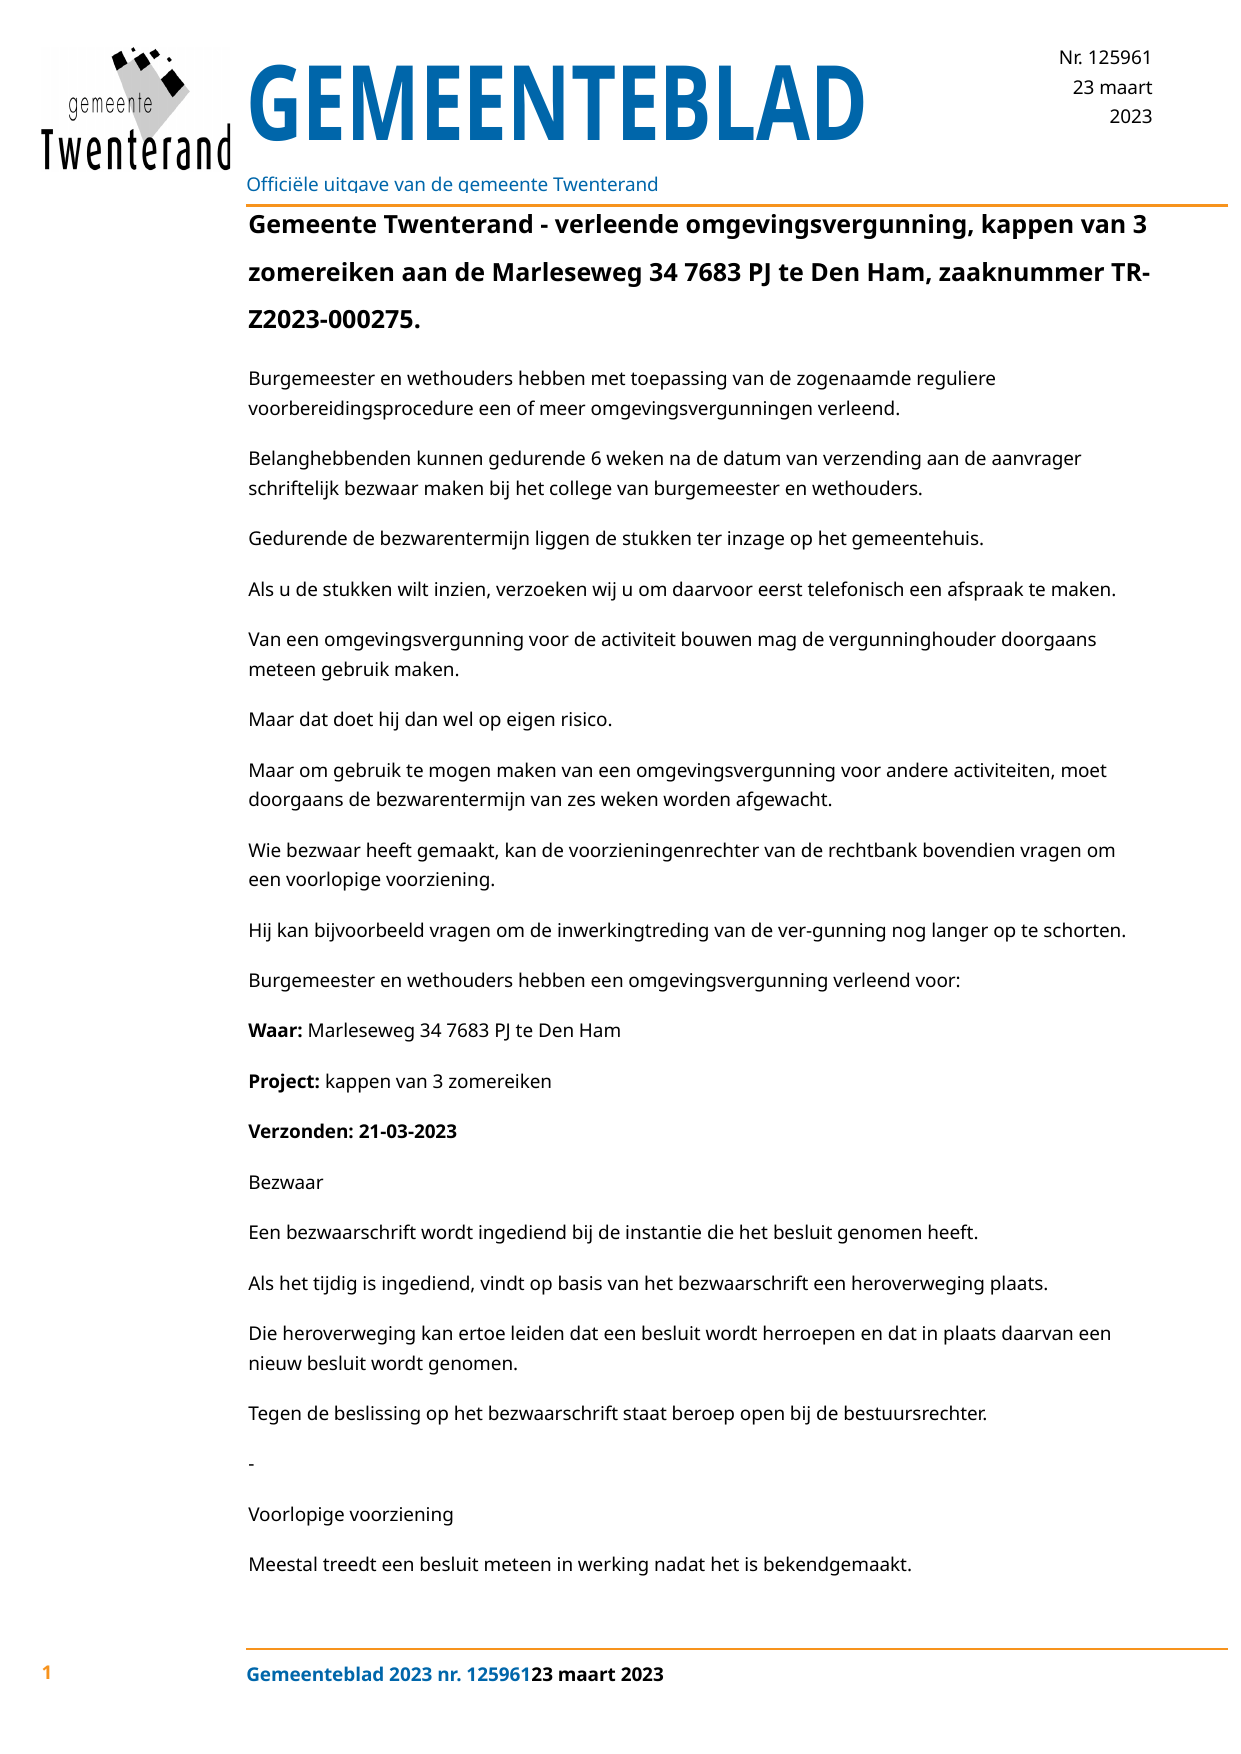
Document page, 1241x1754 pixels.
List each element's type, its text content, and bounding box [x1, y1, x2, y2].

text Meestal treedt een besluit meteen in werking nadat het is bekendgemaakt. [248, 1551, 1152, 1577]
text Project: kappen van 3 zomereiken [248, 1068, 1152, 1094]
text Gedurende de bezwarentermijn liggen de stukken ter inzage op het gemeentehuis. [248, 526, 1152, 551]
text Van een omgevingsvergunning voor de activiteit bouwen mag de vergunninghouder doorgaans meteen gebruik maken. [248, 626, 1152, 682]
text Burgemeester en wethouders hebben met toepassing van de zogenaamde reguliere voorbereidingsprocedure een of meer omgevingsvergunningen verleend. [248, 366, 1152, 421]
text Verzonden: 21-03-2023 [248, 1118, 1152, 1144]
text Gemeente Twenterand - verleende omgevingsvergunning, kappen van 3 zomereiken aan de Marleseweg 34 7683 PJ te Den Ham, zaaknummer TR-Z2023-000275. [248, 207, 1152, 336]
text Waar: Marleseweg 34 7683 PJ te Den Ham [248, 1018, 1152, 1043]
text Die heroverweging kan ertoe leiden dat een besluit wordt herroepen en dat in plaats daarvan een nieuw besluit wordt genomen. [248, 1320, 1152, 1375]
text Belanghebbenden kunnen gedurende 6 weken na de datum van verzending aan de aanvrager schriftelijk bezwaar maken bij het college van burgemeester en wethouders. [248, 446, 1152, 501]
text Wie bezwaar heeft gemaakt, kan de voorzieningenrechter van de rechtbank bovendien vragen om een voorlopige voorziening. [248, 837, 1152, 892]
text Als het tijdig is ingediend, vindt op basis van het bezwaarschrift een heroverweging plaats. [248, 1270, 1152, 1295]
text Bezwaar [248, 1169, 1152, 1194]
text Maar dat doet hij dan wel op eigen risico. [248, 706, 1152, 732]
text Hij kan bijvoorbeeld vragen om de inwerkingtreding van de ver-gunning nog langer op te schorten. [248, 917, 1152, 942]
text Burgemeester en wethouders hebben een omgevingsvergunning verleend voor: [248, 967, 1152, 993]
text Een bezwaarschrift wordt ingediend bij de instantie die het besluit genomen heeft. [248, 1219, 1152, 1245]
text Maar om gebruik te mogen maken van een omgevingsvergunning voor andere activiteiten, moet doorgaans de bezwarentermijn van zes weken worden afgewacht. [248, 757, 1152, 812]
text Tegen de beslissing op het bezwaarschrift staat beroep open bij de bestuursrechter. [248, 1400, 1152, 1426]
picture [41, 47, 231, 172]
text Als u de stukken wilt inzien, verzoeken wij u om daarvoor eerst telefonisch een afspraak te maken. [248, 576, 1152, 602]
text Voorlopige voorziening [248, 1501, 1152, 1527]
text - [248, 1451, 1152, 1476]
